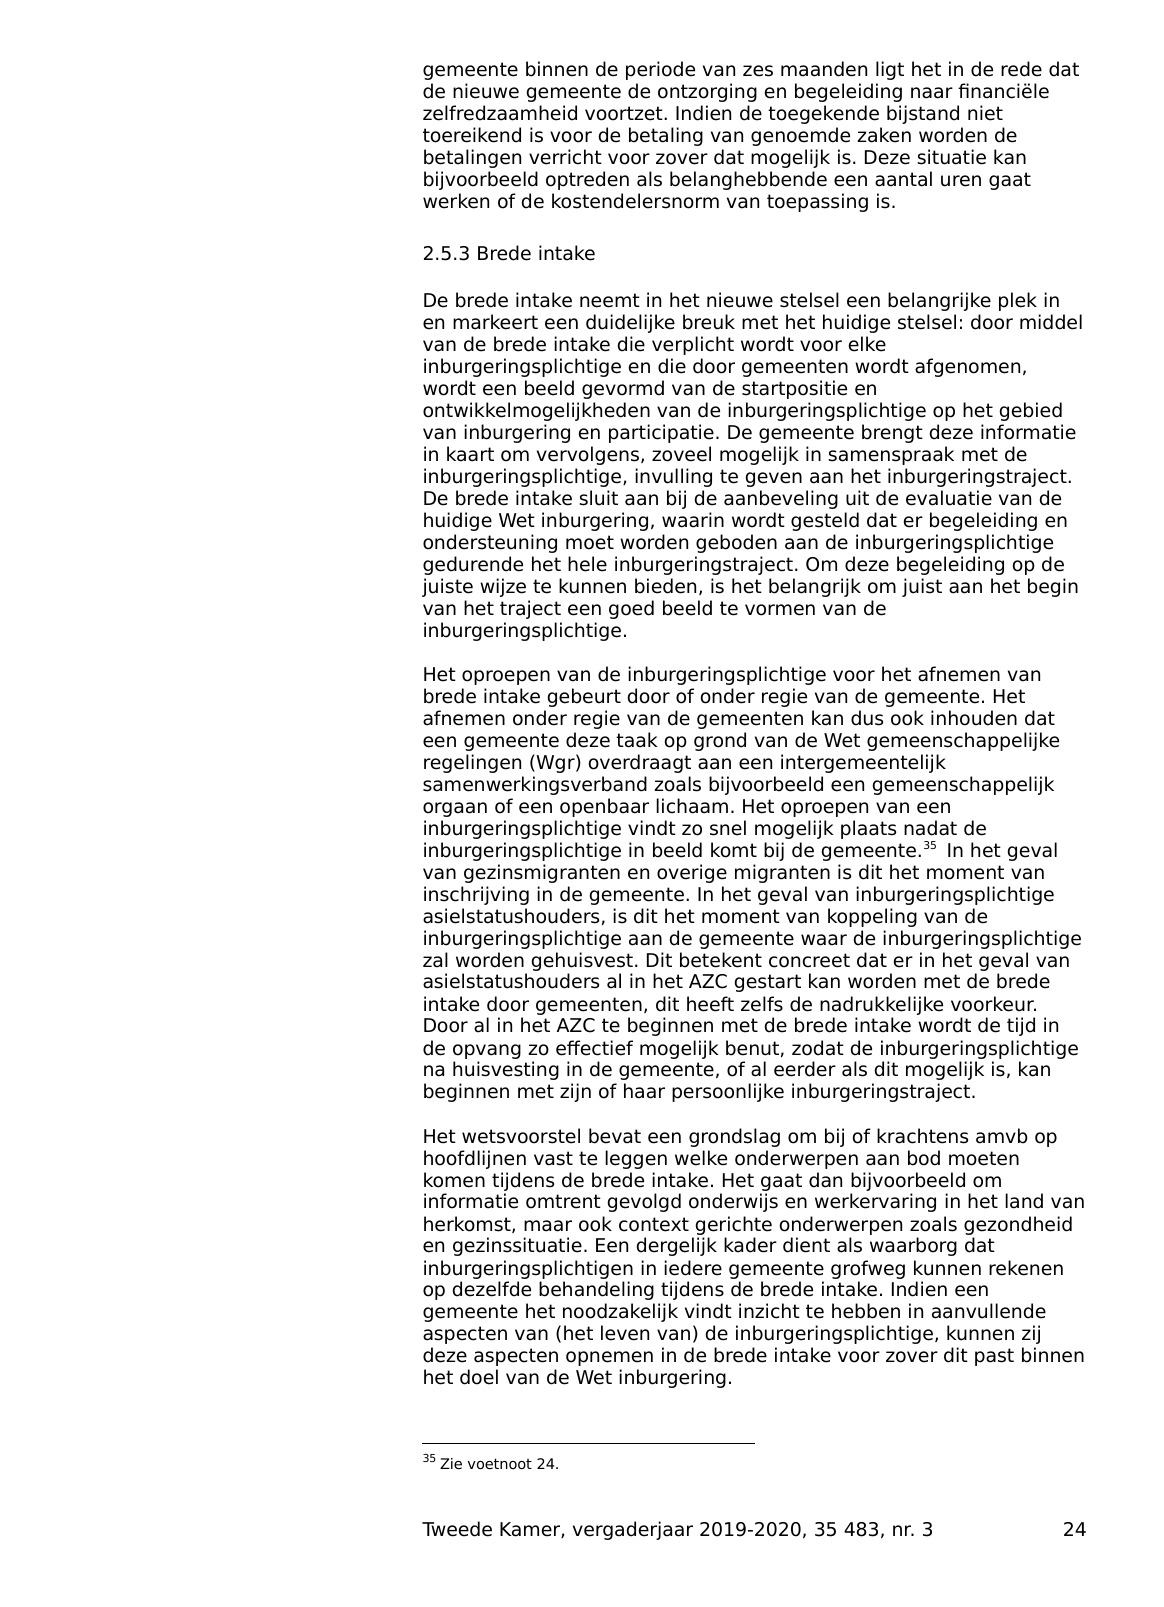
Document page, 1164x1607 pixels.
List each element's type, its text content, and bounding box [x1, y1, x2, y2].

subtitle 2.5.3 Brede intake [422, 243, 1087, 265]
text Zie voetnoot 24. [422, 1452, 1087, 1474]
text gemeente binnen de periode van zes maanden ligt het in de rede dat de nieuwe gemeente de ontzorging en begeleiding naar financiële zelfredzaamheid voortzet. Indien de toegekende bijstand niet toereikend is voor de betaling van genoemde zaken worden de betalingen verricht voor zover dat mogelijk is. Deze situatie kan bijvoorbeeld optreden als belanghebbende een aantal uren gaat werken of de kostendelersnorm van toepassing is. [422, 59, 1087, 213]
text Het wetsvoorstel bevat een grondslag om bij of krachtens amvb op hoofdlijnen vast te leggen welke onderwerpen aan bod moeten komen tijdens de brede intake. Het gaat dan bijvoorbeeld om informatie omtrent gevolgd onderwijs en werkervaring in het land van herkomst, maar ook context gerichte onderwerpen zoals gezondheid en gezinssituatie. Een dergelijk kader dient als waarborg dat inburgeringsplichtigen in iedere gemeente grofweg kunnen rekenen op dezelfde behandeling tijdens de brede intake. Indien een gemeente het noodzakelijk vindt inzicht te hebben in aanvullende aspecten van (het leven van) de inburgeringsplichtige, kunnen zij deze aspecten opnemen in de brede intake voor zover dit past binnen het doel van de Wet inburgering. [422, 1126, 1087, 1389]
text De brede intake neemt in het nieuwe stelsel een belangrijke plek in en markeert een duidelijke breuk met het huidige stelsel: door middel van de brede intake die verplicht wordt voor elke inburgeringsplichtige en die door gemeenten wordt afgenomen, wordt een beeld gevormd van de startpositie en ontwikkelmogelijkheden van de inburgeringsplichtige op het gebied van inburgering en participatie. De gemeente brengt deze informatie in kaart om vervolgens, zoveel mogelijk in samenspraak met de inburgeringsplichtige, invulling te geven aan het inburgeringstraject. De brede intake sluit aan bij de aanbeveling uit de evaluatie van de huidige Wet inburgering, waarin wordt gesteld dat er begeleiding en ondersteuning moet worden geboden aan de inburgeringsplichtige gedurende het hele inburgeringstraject. Om deze begeleiding op de juiste wijze te kunnen bieden, is het belangrijk om juist aan het begin van het traject een goed beeld te vormen van de inburgeringsplichtige. [422, 290, 1087, 642]
text Het oproepen van de inburgeringsplichtige voor het afnemen van brede intake gebeurt door of onder regie van de gemeente. Het afnemen onder regie van de gemeenten kan dus ook inhouden dat een gemeente deze taak op grond van de Wet gemeenschappelijke regelingen (Wgr) overdraagt aan een intergemeentelijk samenwerkingsverband zoals bijvoorbeeld een gemeenschappelijk orgaan of een openbaar lichaam. Het oproepen van een inburgeringsplichtige vindt zo snel mogelijk plaats nadat de inburgeringsplichtige in beeld komt bij de gemeente. In het geval van gezinsmigranten en overige migranten is dit het moment van inschrijving in de gemeente. In het geval van inburgeringsplichtige asielstatushouders, is dit het moment van koppeling van de inburgeringsplichtige aan de gemeente waar de inburgeringsplichtige zal worden gehuisvest. Dit betekent concreet dat er in het geval van asielstatushouders al in het AZC gestart kan worden met de brede intake door gemeenten, dit heeft zelfs de nadrukkelijke voorkeur. Door al in het AZC te beginnen met de brede intake wordt de tijd in de opvang zo effectief mogelijk benut, zodat de inburgeringsplichtige na huisvesting in de gemeente, of al eerder als dit mogelijk is, kan beginnen met zijn of haar persoonlijke inburgeringstraject. [422, 664, 1087, 1103]
